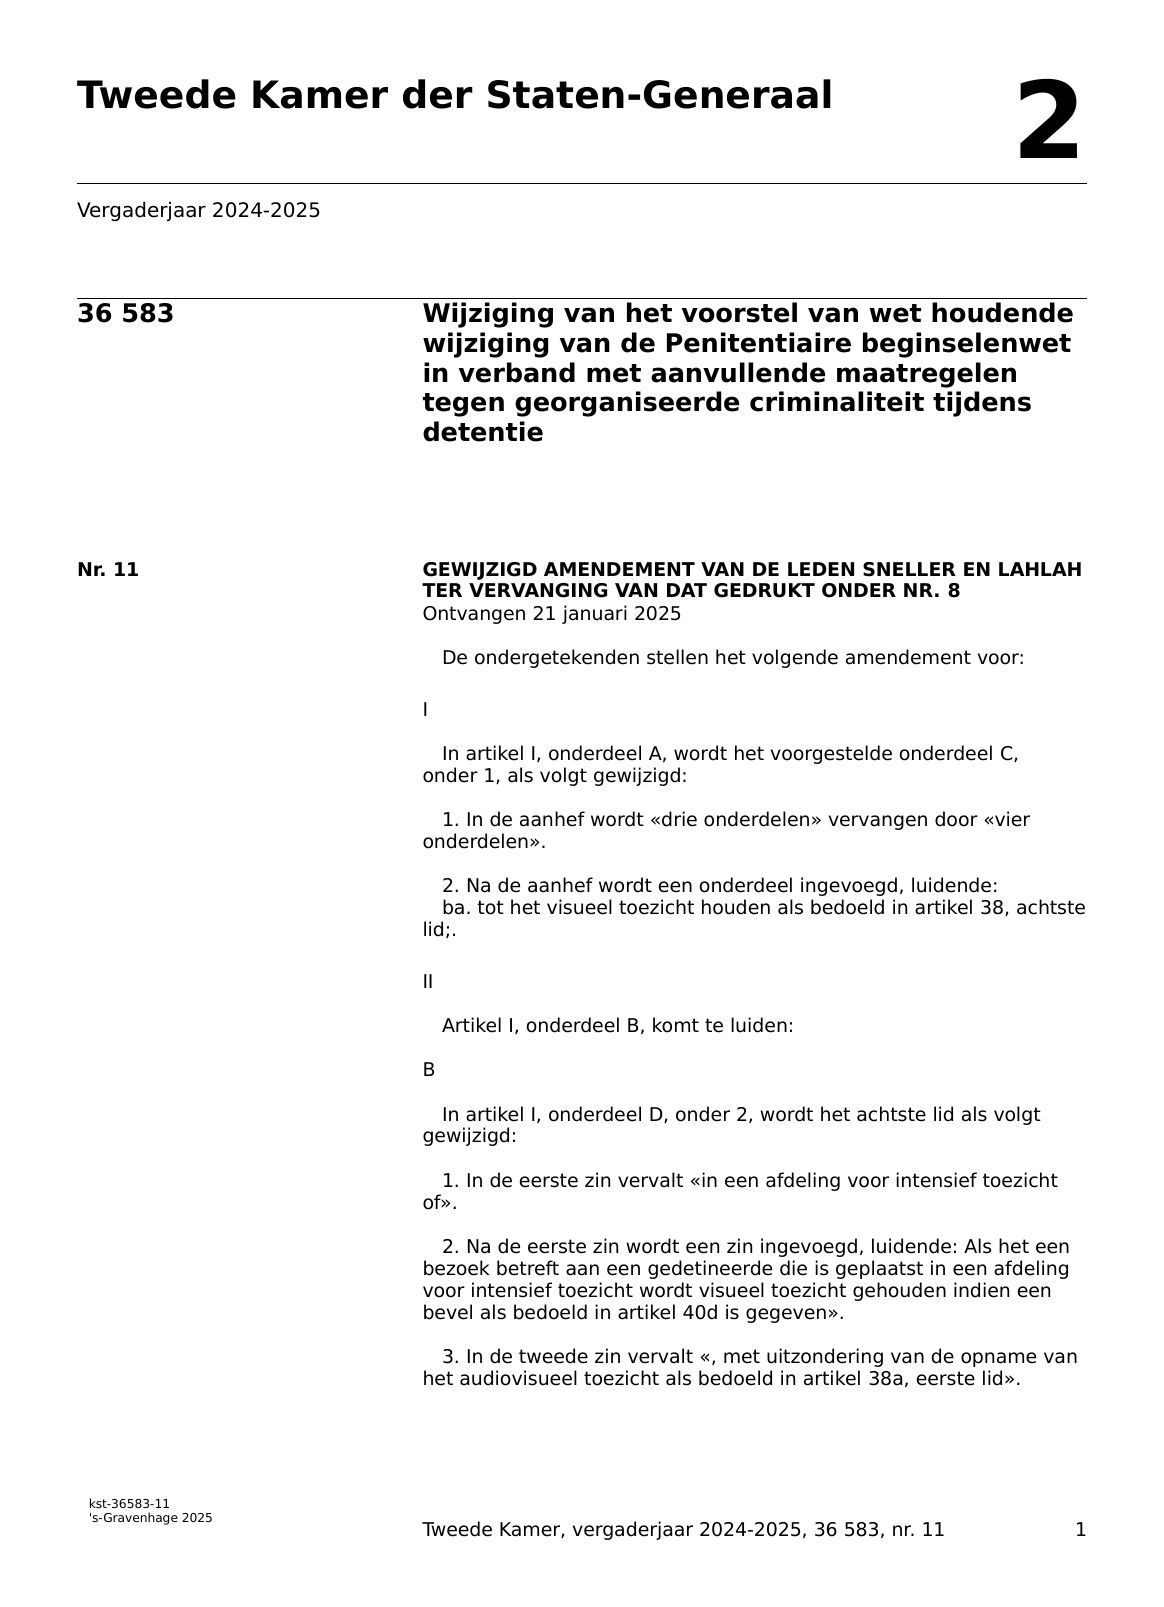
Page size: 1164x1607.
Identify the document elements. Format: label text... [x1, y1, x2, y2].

text Ontvangen 21 januari 2025 [422, 602, 1087, 624]
subtitle 36 583 Wijziging van het voorstel van wet houdende wijziging van de Penitentiaire beginselenwet in verband met aanvullende maatregelen tegen georganiseerde criminaliteit tijdens detentie [77, 299, 1087, 447]
text 1. In de eerste zin vervalt «in een afdeling voor intensief toezicht of». [422, 1169, 1087, 1213]
subtitle Nr. 11 GEWIJZIGD AMENDEMENT VAN DE LEDEN SNELLER EN LAHLAH TER VERVANGING VAN DAT GEDRUKT ONDER NR. 8 [77, 558, 1087, 602]
text In artikel I, onderdeel A, wordt het voorgestelde onderdeel C, onder 1, als volgt gewijzigd: [422, 743, 1087, 787]
table_header Tweede Kamer der Staten-Generaal [77, 59, 886, 183]
text 2. Na de eerste zin wordt een zin ingevoegd, luidende: Als het een bezoek betreft aan een gedetineerde die is geplaatst in een afdeling voor intensief toezicht wordt visueel toezicht gehouden indien een bevel als bedoeld in artikel 40d is gegeven». [422, 1236, 1087, 1324]
text 's-Gravenhage 2025 [88, 1511, 323, 1525]
subtitle II [422, 971, 1087, 993]
subtitle I [422, 698, 1087, 721]
text B [422, 1059, 1087, 1081]
text De ondergetekenden stellen het volgende amendement voor: [422, 647, 1087, 668]
table_cell Vergaderjaar 2024-2025 [77, 184, 1087, 298]
text Artikel I, onderdeel B, komt te luiden: [422, 1015, 1087, 1037]
text ba. tot het visueel toezicht houden als bedoeld in artikel 38, achtste lid;. [422, 897, 1087, 941]
text 3. In de tweede zin vervalt «, met uitzondering van de opname van het audiovisueel toezicht als bedoeld in artikel 38a, eerste lid». [422, 1346, 1087, 1390]
table_header 2 [886, 59, 1087, 183]
text In artikel I, onderdeel D, onder 2, wordt het achtste lid als volgt gewijzigd: [422, 1103, 1087, 1147]
text 2. Na de aanhef wordt een onderdeel ingevoegd, luidende: [422, 875, 1087, 897]
text kst-36583-11 [88, 1497, 323, 1511]
text 1. In de aanhef wordt «drie onderdelen» vervangen door «vier onderdelen». [422, 809, 1087, 853]
